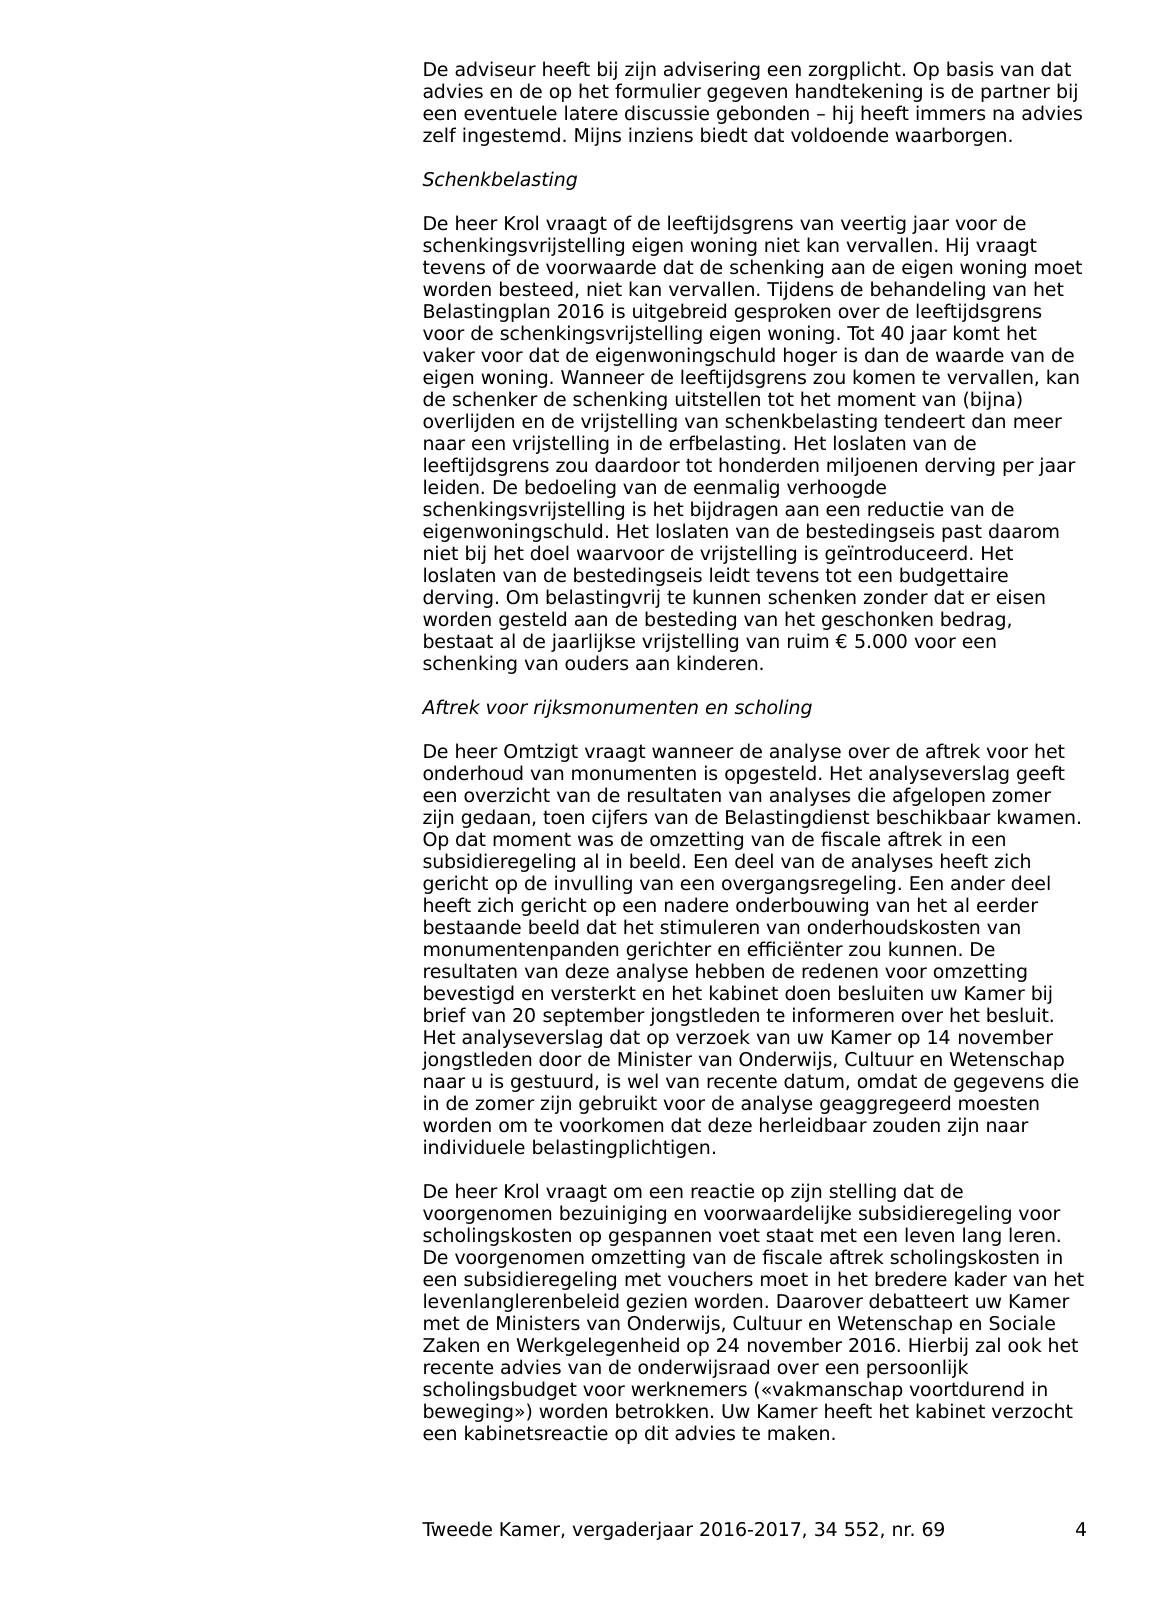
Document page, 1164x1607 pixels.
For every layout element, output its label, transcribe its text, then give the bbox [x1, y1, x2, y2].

text De heer Krol vraagt om een reactie op zijn stelling dat de voorgenomen bezuiniging en voorwaardelijke subsidieregeling voor scholingskosten op gespannen voet staat met een leven lang leren. De voorgenomen omzetting van de fiscale aftrek scholingskosten in een subsidieregeling met vouchers moet in het bredere kader van het levenlanglerenbeleid gezien worden. Daarover debatteert uw Kamer met de Ministers van Onderwijs, Cultuur en Wetenschap en Sociale Zaken en Werkgelegenheid op 24 november 2016. Hierbij zal ook het recente advies van de onderwijsraad over een persoonlijk scholingsbudget voor werknemers («vakmanschap voortdurend in beweging») worden betrokken. Uw Kamer heeft het kabinet verzocht een kabinetsreactie op dit advies te maken. [422, 1181, 1087, 1445]
subtitle Aftrek voor rijksmonumenten en scholing [422, 697, 1087, 719]
subtitle Schenkbelasting [422, 169, 1087, 191]
text De heer Omtzigt vraagt wanneer de analyse over de aftrek voor het onderhoud van monumenten is opgesteld. Het analyseverslag geeft een overzicht van de resultaten van analyses die afgelopen zomer zijn gedaan, toen cijfers van de Belastingdienst beschikbaar kwamen. Op dat moment was de omzetting van de fiscale aftrek in een subsidieregeling al in beeld. Een deel van de analyses heeft zich gericht op de invulling van een overgangsregeling. Een ander deel heeft zich gericht op een nadere onderbouwing van het al eerder bestaande beeld dat het stimuleren van onderhoudskosten van monumentenpanden gerichter en efficiënter zou kunnen. De resultaten van deze analyse hebben de redenen voor omzetting bevestigd en versterkt en het kabinet doen besluiten uw Kamer bij brief van 20 september jongstleden te informeren over het besluit. Het analyseverslag dat op verzoek van uw Kamer op 14 november jongstleden door de Minister van Onderwijs, Cultuur en Wetenschap naar u is gestuurd, is wel van recente datum, omdat de gegevens die in de zomer zijn gebruikt voor de analyse geaggregeerd moesten worden om te voorkomen dat deze herleidbaar zouden zijn naar individuele belastingplichtigen. [422, 741, 1087, 1159]
text De adviseur heeft bij zijn advisering een zorgplicht. Op basis van dat advies en de op het formulier gegeven handtekening is de partner bij een eventuele latere discussie gebonden – hij heeft immers na advies zelf ingestemd. Mijns inziens biedt dat voldoende waarborgen. [422, 59, 1087, 147]
text De heer Krol vraagt of de leeftijdsgrens van veertig jaar voor de schenkingsvrijstelling eigen woning niet kan vervallen. Hij vraagt tevens of de voorwaarde dat de schenking aan de eigen woning moet worden besteed, niet kan vervallen. Tijdens de behandeling van het Belastingplan 2016 is uitgebreid gesproken over de leeftijdsgrens voor de schenkingsvrijstelling eigen woning. Tot 40 jaar komt het vaker voor dat de eigenwoningschuld hoger is dan de waarde van de eigen woning. Wanneer de leeftijdsgrens zou komen te vervallen, kan de schenker de schenking uitstellen tot het moment van (bijna) overlijden en de vrijstelling van schenkbelasting tendeert dan meer naar een vrijstelling in de erfbelasting. Het loslaten van de leeftijdsgrens zou daardoor tot honderden miljoenen derving per jaar leiden. De bedoeling van de eenmalig verhoogde schenkingsvrijstelling is het bijdragen aan een reductie van de eigenwoningschuld. Het loslaten van de bestedingseis past daarom niet bij het doel waarvoor de vrijstelling is geïntroduceerd. Het loslaten van de bestedingseis leidt tevens tot een budgettaire derving. Om belastingvrij te kunnen schenken zonder dat er eisen worden gesteld aan de besteding van het geschonken bedrag, bestaat al de jaarlijkse vrijstelling van ruim € 5.000 voor een schenking van ouders aan kinderen. [422, 213, 1087, 675]
